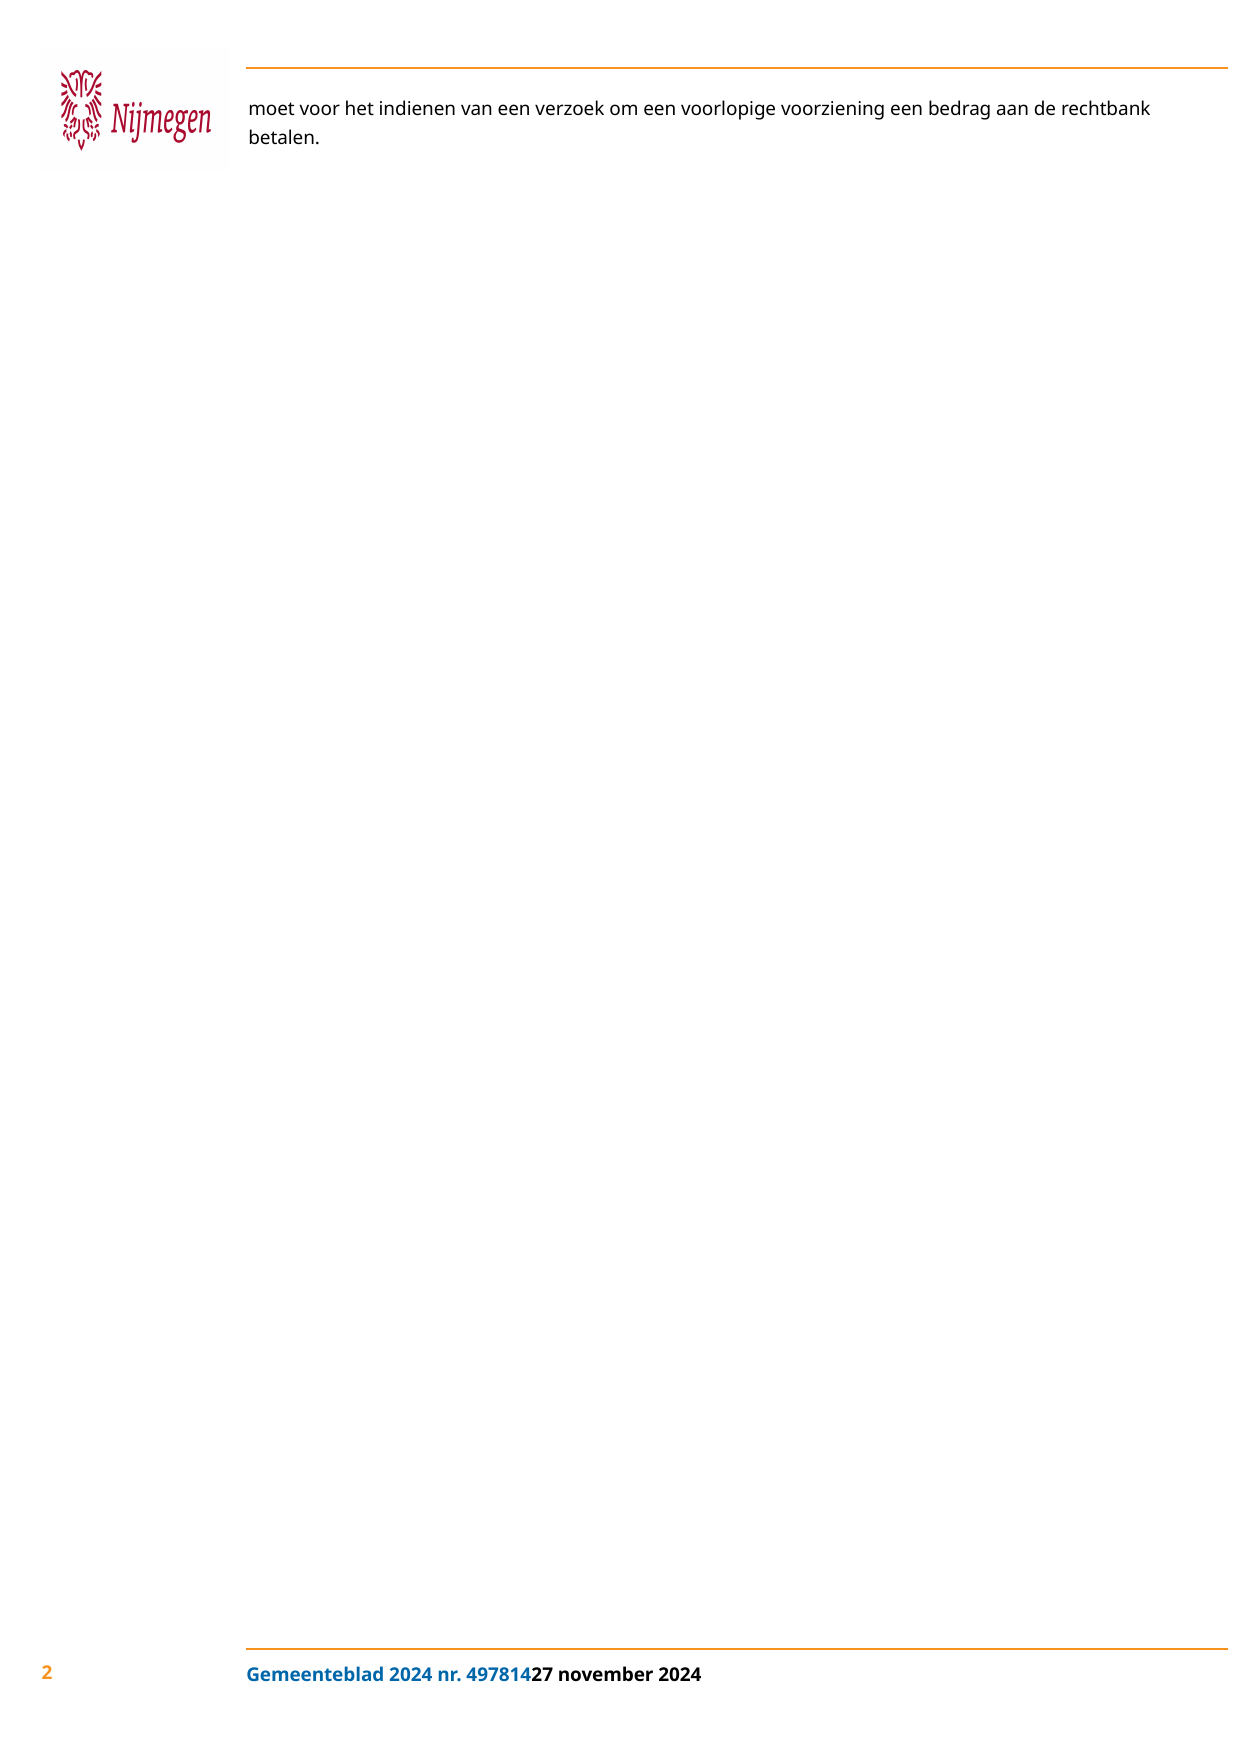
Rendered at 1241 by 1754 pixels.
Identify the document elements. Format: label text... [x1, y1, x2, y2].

text moet voor het indienen van een verzoek om een voorlopige voorziening een bedrag aan de rechtbank betalen. [248, 95, 1152, 150]
picture [41, 47, 231, 172]
